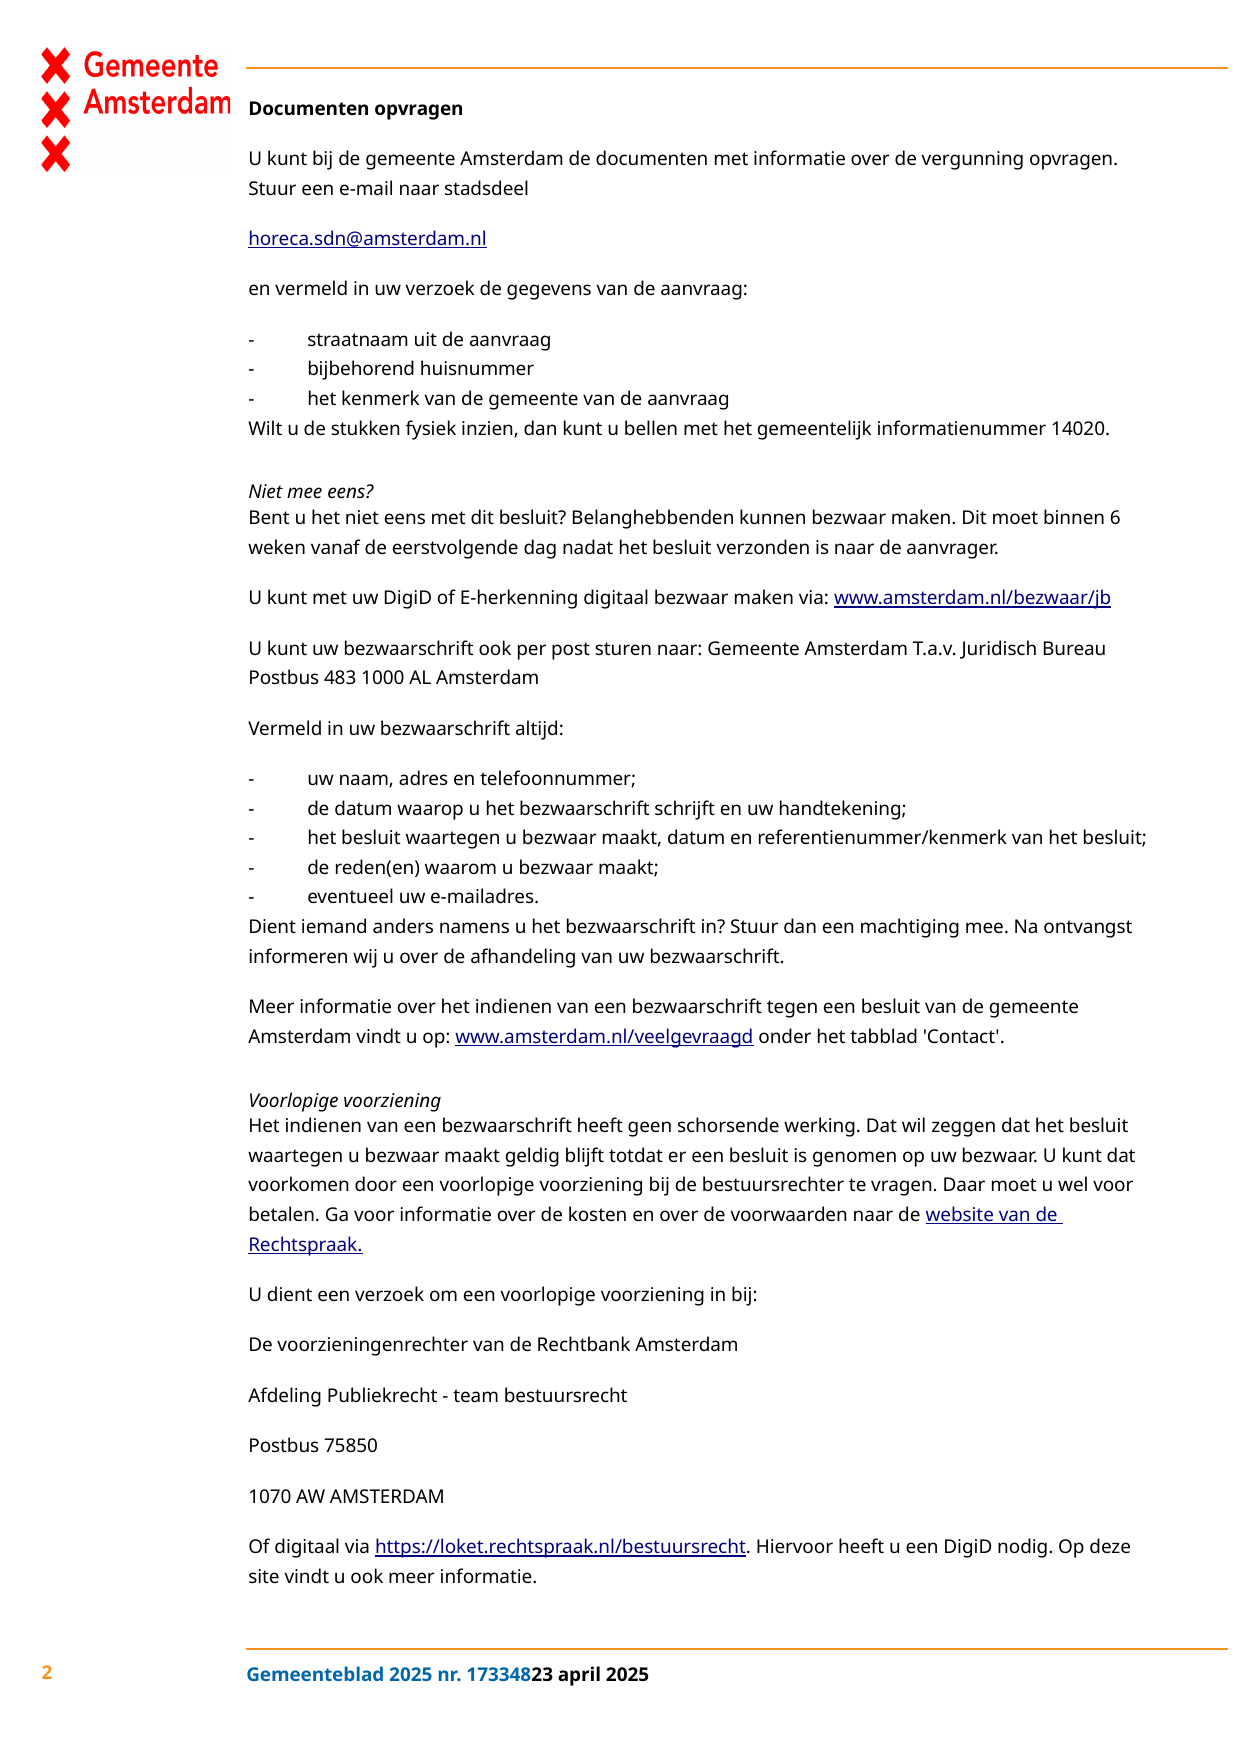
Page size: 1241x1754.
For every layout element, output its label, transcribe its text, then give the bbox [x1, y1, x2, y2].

list het kenmerk van de gemeente van de aanvraag [248, 385, 1152, 411]
text Dient iemand anders namens u het bezwaarschrift in? Stuur dan een machtiging mee. Na ontvangst informeren wij u over de afhandeling van uw bezwaarschrift. [248, 913, 1152, 968]
text Bent u het niet eens met dit besluit? Belanghebbenden kunnen bezwaar maken. Dit moet binnen 6 weken vanaf de eerstvolgende dag nadat het besluit verzonden is naar de aanvrager. [248, 504, 1152, 560]
text en vermeld in uw verzoek de gegevens van de aanvraag: [248, 276, 1152, 301]
text Afdeling Publiekrecht - team bestuursrecht [248, 1382, 1152, 1408]
text Wilt u de stukken fysiek inzien, dan kunt u bellen met het gemeentelijk informatienummer 14020. [248, 415, 1152, 441]
text Of digitaal via https://loket.rechtspraak.nl/bestuursrecht. Hiervoor heeft u een DigiD nodig. Op deze site vindt u ook meer informatie. [248, 1533, 1152, 1589]
text De voorzieningenrechter van de Rechtbank Amsterdam [248, 1332, 1152, 1357]
text horeca.sdn@amsterdam.nl [248, 225, 1152, 251]
list bijbehorend huisnummer [248, 356, 1152, 381]
list uw naam, adres en telefoonnummer; [248, 765, 1152, 791]
text U kunt bij de gemeente Amsterdam de documenten met informatie over de vergunning opvragen. Stuur een e-mail naar stadsdeel [248, 145, 1152, 201]
text Meer informatie over het indienen van een bezwaarschrift tegen een besluit van de gemeente Amsterdam vindt u op: www.amsterdam.nl/veelgevraagd onder het tabblad 'Contact'. [248, 993, 1152, 1048]
text Documenten opvragen [248, 95, 1152, 121]
list het besluit waartegen u bezwaar maakt, datum en referentienummer/kenmerk van het besluit; [248, 824, 1152, 850]
text Vermeld in uw bezwaarschrift altijd: [248, 715, 1152, 741]
text Niet mee eens? [248, 479, 1152, 504]
list de reden(en) waarom u bezwaar maakt; [248, 854, 1152, 880]
text Het indienen van een bezwaarschrift heeft geen schorsende werking. Dat wil zeggen dat het besluit waartegen u bezwaar maakt geldig blijft totdat er een besluit is genomen op uw bezwaar. U kunt dat voorkomen door een voorlopige voorziening bij de bestuursrechter te vragen. Daar moet u wel voor betalen. Ga voor informatie over de kosten en over de voorwaarden naar de website van de Rechtspraak. [248, 1112, 1152, 1257]
picture [41, 47, 231, 172]
text U kunt uw bezwaarschrift ook per post sturen naar: Gemeente Amsterdam T.a.v. Juridisch Bureau Postbus 483 1000 AL Amsterdam [248, 635, 1152, 690]
list eventueel uw e-mailadres. [248, 884, 1152, 909]
text Postbus 75850 [248, 1432, 1152, 1458]
text U dient een verzoek om een voorlopige voorziening in bij: [248, 1281, 1152, 1307]
list de datum waarop u het bezwaarschrift schrijft en uw handtekening; [248, 795, 1152, 821]
text U kunt met uw DigiD of E-herkenning digitaal bezwaar maken via: www.amsterdam.nl/bezwaar/jb [248, 584, 1152, 610]
text Voorlopige voorziening [248, 1087, 1152, 1112]
list straatnaam uit de aanvraag [248, 326, 1152, 352]
text 1070 AW AMSTERDAM [248, 1483, 1152, 1509]
